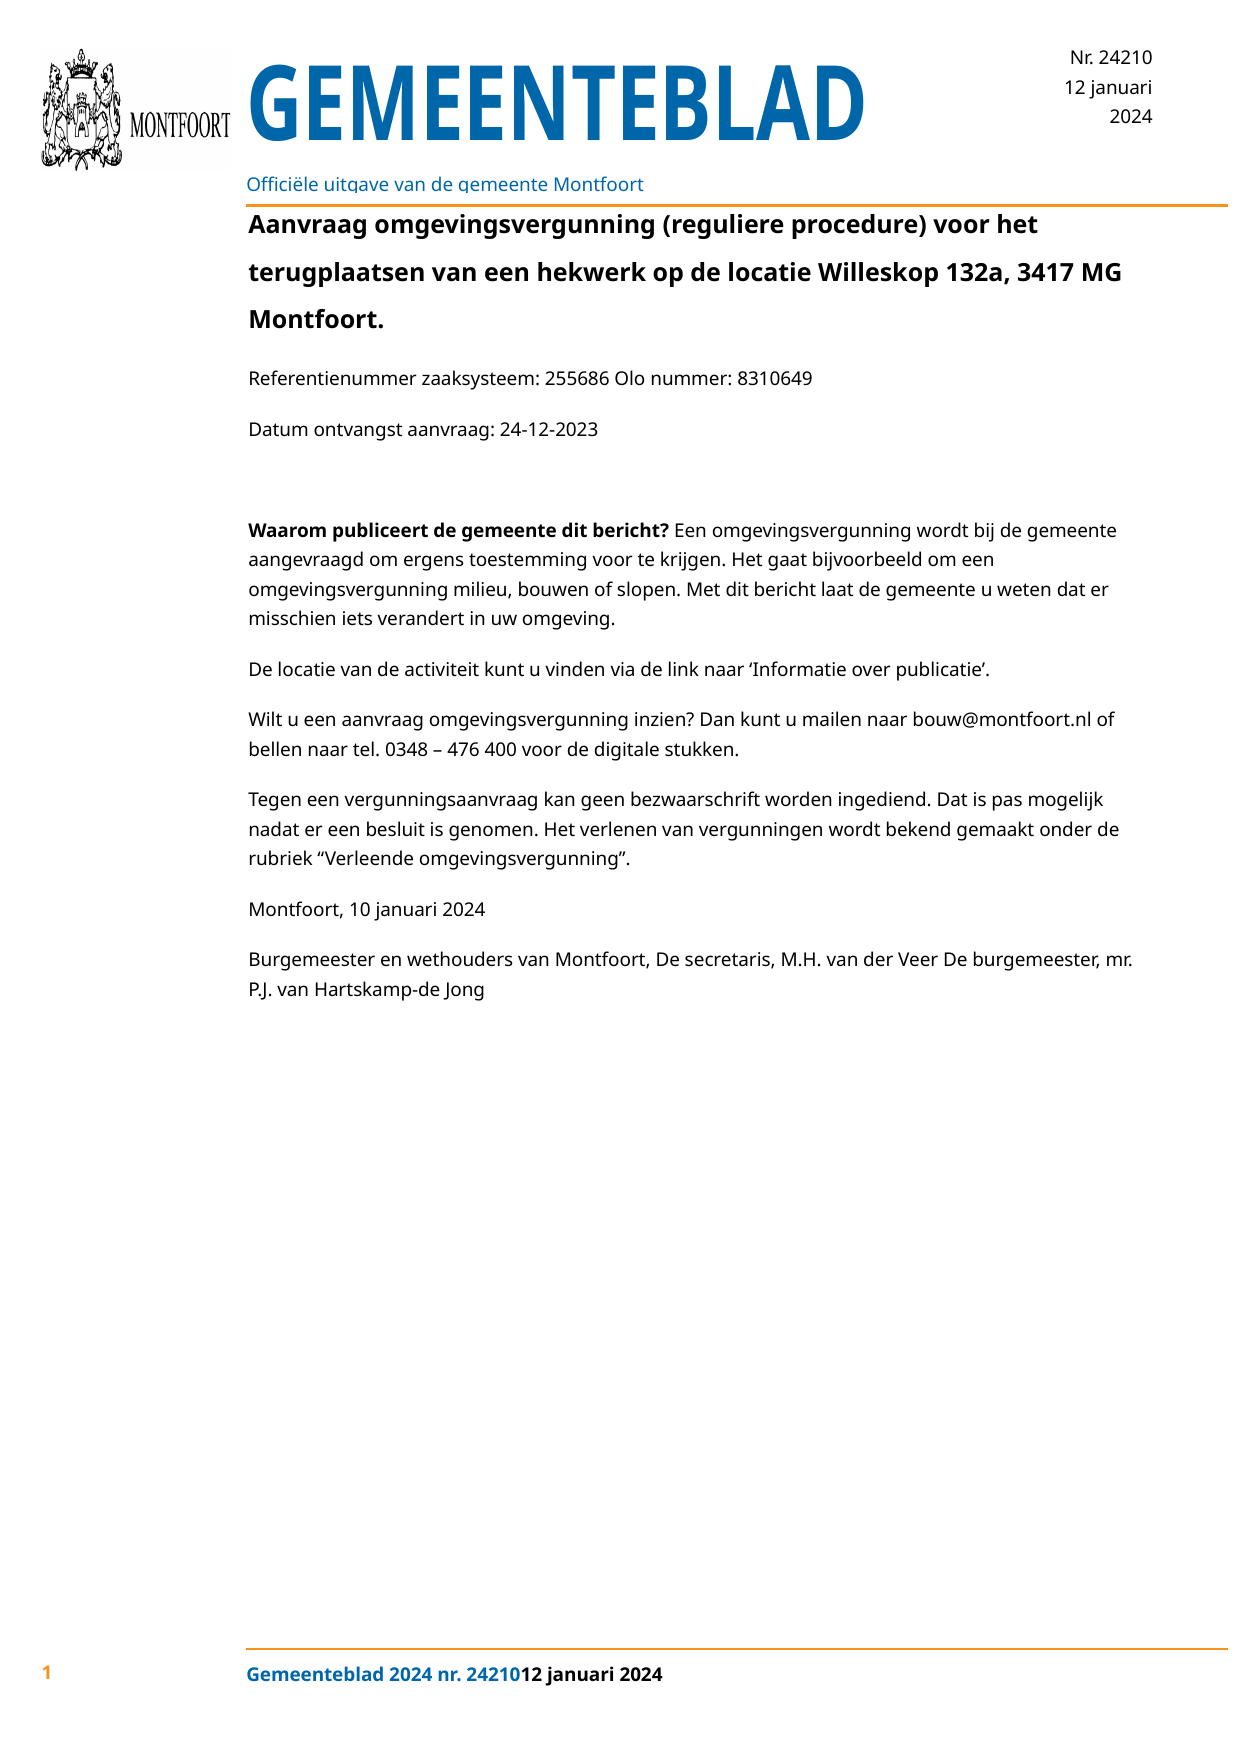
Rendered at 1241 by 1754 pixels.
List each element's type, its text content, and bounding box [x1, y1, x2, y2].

text Datum ontvangst aanvraag: 24-12-2023 [248, 416, 1152, 442]
text Montfoort, 10 januari 2024 [248, 896, 1152, 922]
picture [41, 47, 231, 172]
text Burgemeester en wethouders van Montfoort, De secretaris, M.H. van der Veer De burgemeester, mr. P.J. van Hartskamp-de Jong [248, 946, 1152, 1002]
text De locatie van de activiteit kunt u vinden via de link naar ‘Informatie over publicatie’. [248, 656, 1152, 682]
text Referentienummer zaaksysteem: 255686 Olo nummer: 8310649 [248, 366, 1152, 391]
text Aanvraag omgevingsvergunning (reguliere procedure) voor het terugplaatsen van een hekwerk op de locatie Willeskop 132a, 3417 MG Montfoort. [248, 207, 1152, 336]
text Tegen een vergunningsaanvraag kan geen bezwaarschrift worden ingediend. Dat is pas mogelijk nadat er een besluit is genomen. Het verlenen van vergunningen wordt bekend gemaakt onder de rubriek “Verleende omgevingsvergunning”. [248, 786, 1152, 871]
text Wilt u een aanvraag omgevingsvergunning inzien? Dan kunt u mailen naar bouw@montfoort.nl of bellen naar tel. 0348 – 476 400 voor de digitale stukken. [248, 706, 1152, 762]
text Waarom publiceert de gemeente dit bericht? Een omgevingsvergunning wordt bij de gemeente aangevraagd om ergens toestemming voor te krijgen. Het gaat bijvoorbeeld om een omgevingsvergunning milieu, bouwen of slopen. Met dit bericht laat de gemeente u weten dat er misschien iets verandert in uw omgeving. [248, 517, 1152, 631]
